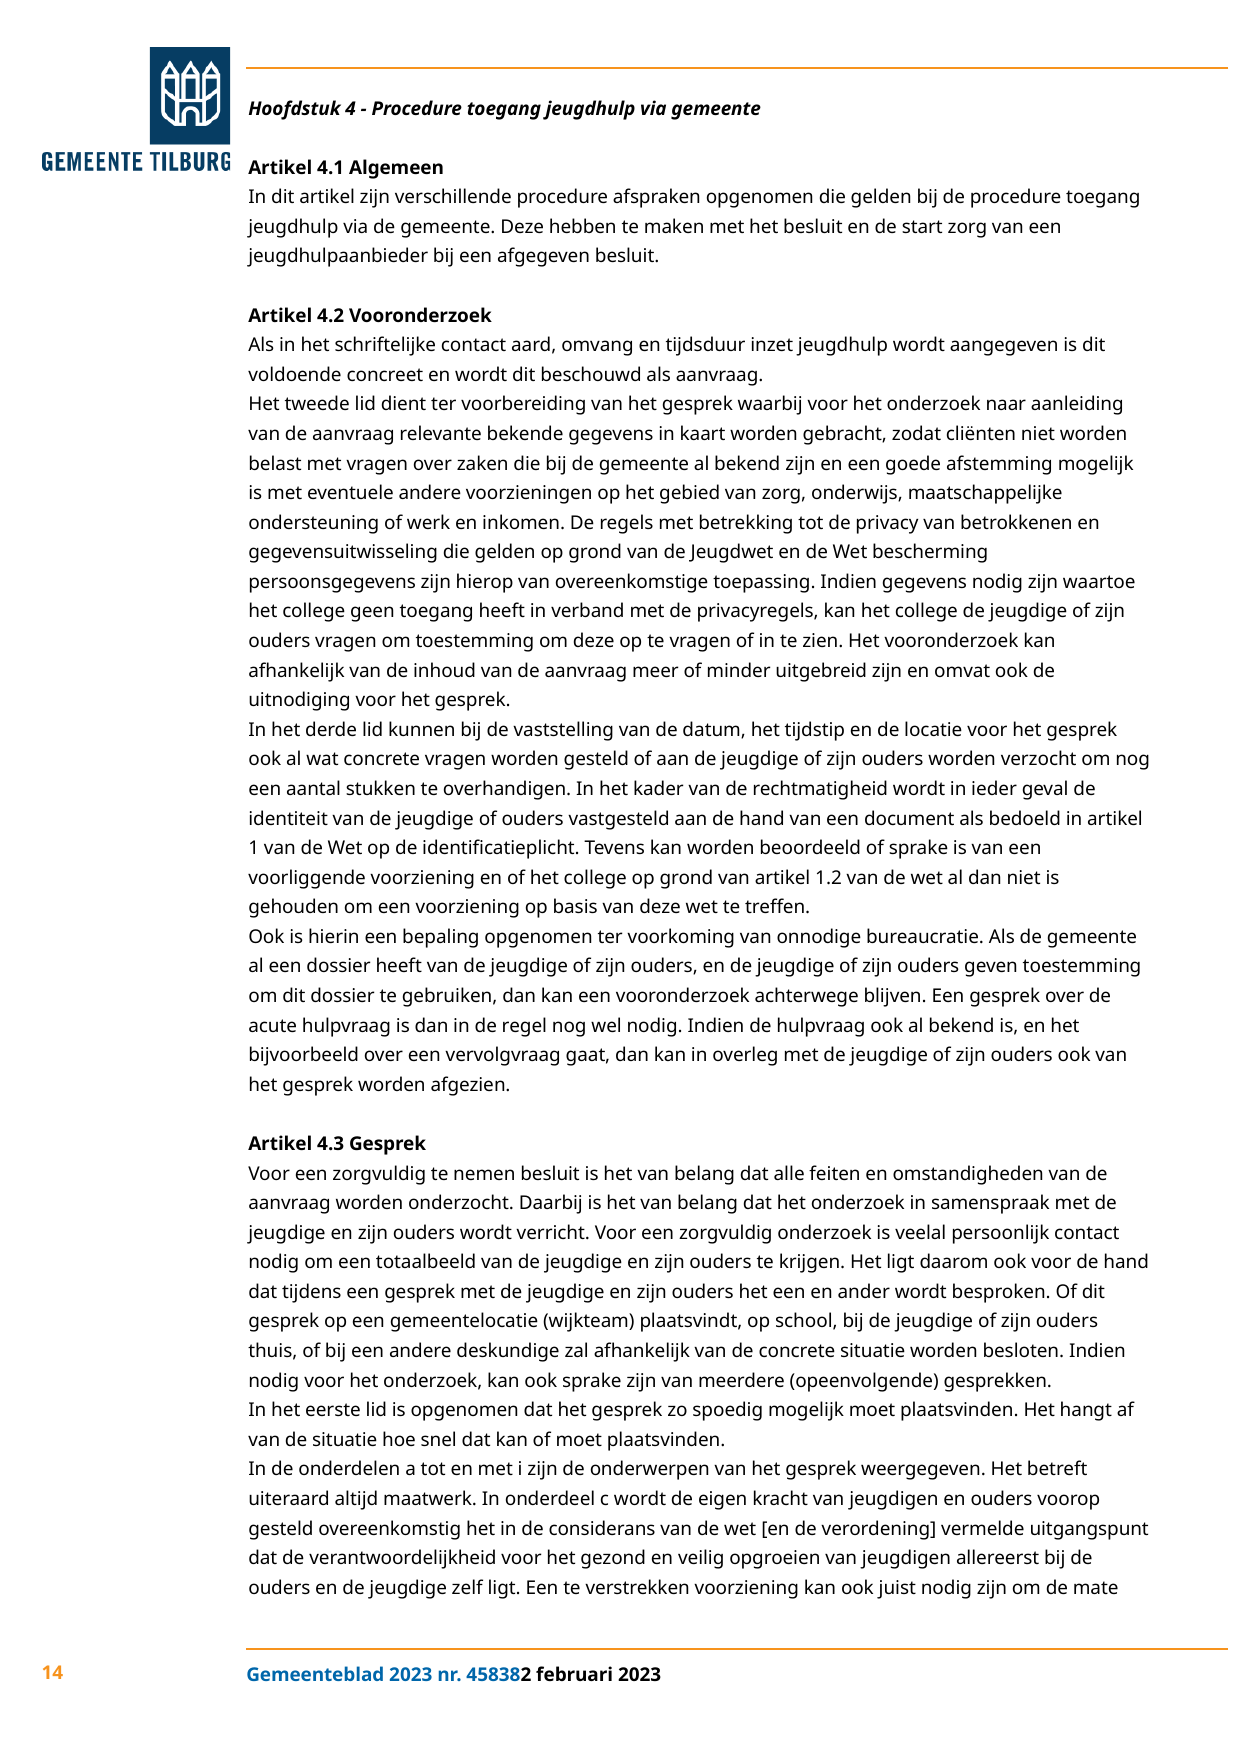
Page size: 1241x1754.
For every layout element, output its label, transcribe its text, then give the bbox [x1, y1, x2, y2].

text Artikel 4.2 Vooronderzoek [248, 302, 1152, 328]
text In het derde lid kunnen bij de vaststelling van de datum, het tijdstip en de locatie voor het gesprek ook al wat concrete vragen worden gesteld of aan de jeugdige of zijn ouders worden verzocht om nog een aantal stukken te overhandigen. In het kader van de rechtmatigheid wordt in ieder geval de identiteit van de jeugdige of ouders vastgesteld aan de hand van een document als bedoeld in artikel 1 van de Wet op de identificatieplicht. Tevens kan worden beoordeeld of sprake is van een voorliggende voorziening en of het college op grond van artikel 1.2 van de wet al dan niet is gehouden om een voorziening op basis van deze wet te treffen. [248, 716, 1152, 919]
text Het tweede lid dient ter voorbereiding van het gesprek waarbij voor het onderzoek naar aanleiding van de aanvraag relevante bekende gegevens in kaart worden gebracht, zodat cliënten niet worden belast met vragen over zaken die bij de gemeente al bekend zijn en een goede afstemming mogelijk is met eventuele andere voorzieningen op het gebied van zorg, onderwijs, maatschappelijke ondersteuning of werk en inkomen. De regels met betrekking tot de privacy van betrokkenen en gegevensuitwisseling die gelden op grond van de Jeugdwet en de Wet bescherming persoonsgegevens zijn hierop van overeenkomstige toepassing. Indien gegevens nodig zijn waartoe het college geen toegang heeft in verband met de privacyregels, kan het college de jeugdige of zijn ouders vragen om toestemming om deze op te vragen of in te zien. Het vooronderzoek kan afhankelijk van de inhoud van de aanvraag meer of minder uitgebreid zijn en omvat ook de uitnodiging voor het gesprek. [248, 391, 1152, 712]
text In dit artikel zijn verschillende procedure afspraken opgenomen die gelden bij de procedure toegang jeugdhulp via de gemeente. Deze hebben te maken met het besluit en de start zorg van een jeugdhulpaanbieder bij een afgegeven besluit. [248, 183, 1152, 268]
text In de onderdelen a tot en met i zijn de onderwerpen van het gesprek weergegeven. Het betreft uiteraard altijd maatwerk. In onderdeel c wordt de eigen kracht van jeugdigen en ouders voorop gesteld overeenkomstig het in de considerans van de wet [en de verordening] vermelde uitgangspunt dat de verantwoordelijkheid voor het gezond en veilig opgroeien van jeugdigen allereerst bij de ouders en de jeugdige zelf ligt. Een te verstrekken voorziening kan ook juist nodig zijn om de mate [248, 1456, 1152, 1600]
text Voor een zorgvuldig te nemen besluit is het van belang dat alle feiten en omstandigheden van de aanvraag worden onderzocht. Daarbij is het van belang dat het onderzoek in samenspraak met de jeugdige en zijn ouders wordt verricht. Voor een zorgvuldig onderzoek is veelal persoonlijk contact nodig om een totaalbeeld van de jeugdige en zijn ouders te krijgen. Het ligt daarom ook voor de hand dat tijdens een gesprek met de jeugdige en zijn ouders het een en ander wordt besproken. Of dit gesprek op een gemeentelocatie (wijkteam) plaatsvindt, op school, bij de jeugdige of zijn ouders thuis, of bij een andere deskundige zal afhankelijk van de concrete situatie worden besloten. Indien nodig voor het onderzoek, kan ook sprake zijn van meerdere (opeenvolgende) gesprekken. [248, 1160, 1152, 1393]
text Ook is hierin een bepaling opgenomen ter voorkoming van onnodige bureaucratie. Als de gemeente al een dossier heeft van de jeugdige of zijn ouders, en de jeugdige of zijn ouders geven toestemming om dit dossier te gebruiken, dan kan een vooronderzoek achterwege blijven. Een gesprek over de acute hulpvraag is dan in de regel nog wel nodig. Indien de hulpvraag ook al bekend is, en het bijvoorbeeld over een vervolgvraag gaat, dan kan in overleg met de jeugdige of zijn ouders ook van het gesprek worden afgezien. [248, 923, 1152, 1097]
text In het eerste lid is opgenomen dat het gesprek zo spoedig mogelijk moet plaatsvinden. Het hangt af van de situatie hoe snel dat kan of moet plaatsvinden. [248, 1396, 1152, 1452]
text Hoofdstuk 4 - Procedure toegang jeugdhulp via gemeente [248, 95, 1152, 121]
text Artikel 4.1 Algemeen [248, 154, 1152, 180]
picture [41, 47, 231, 172]
text Als in het schriftelijke contact aard, omvang en tijdsduur inzet jeugdhulp wordt aangegeven is dit voldoende concreet en wordt dit beschouwd als aanvraag. [248, 331, 1152, 387]
text Artikel 4.3 Gesprek [248, 1130, 1152, 1156]
